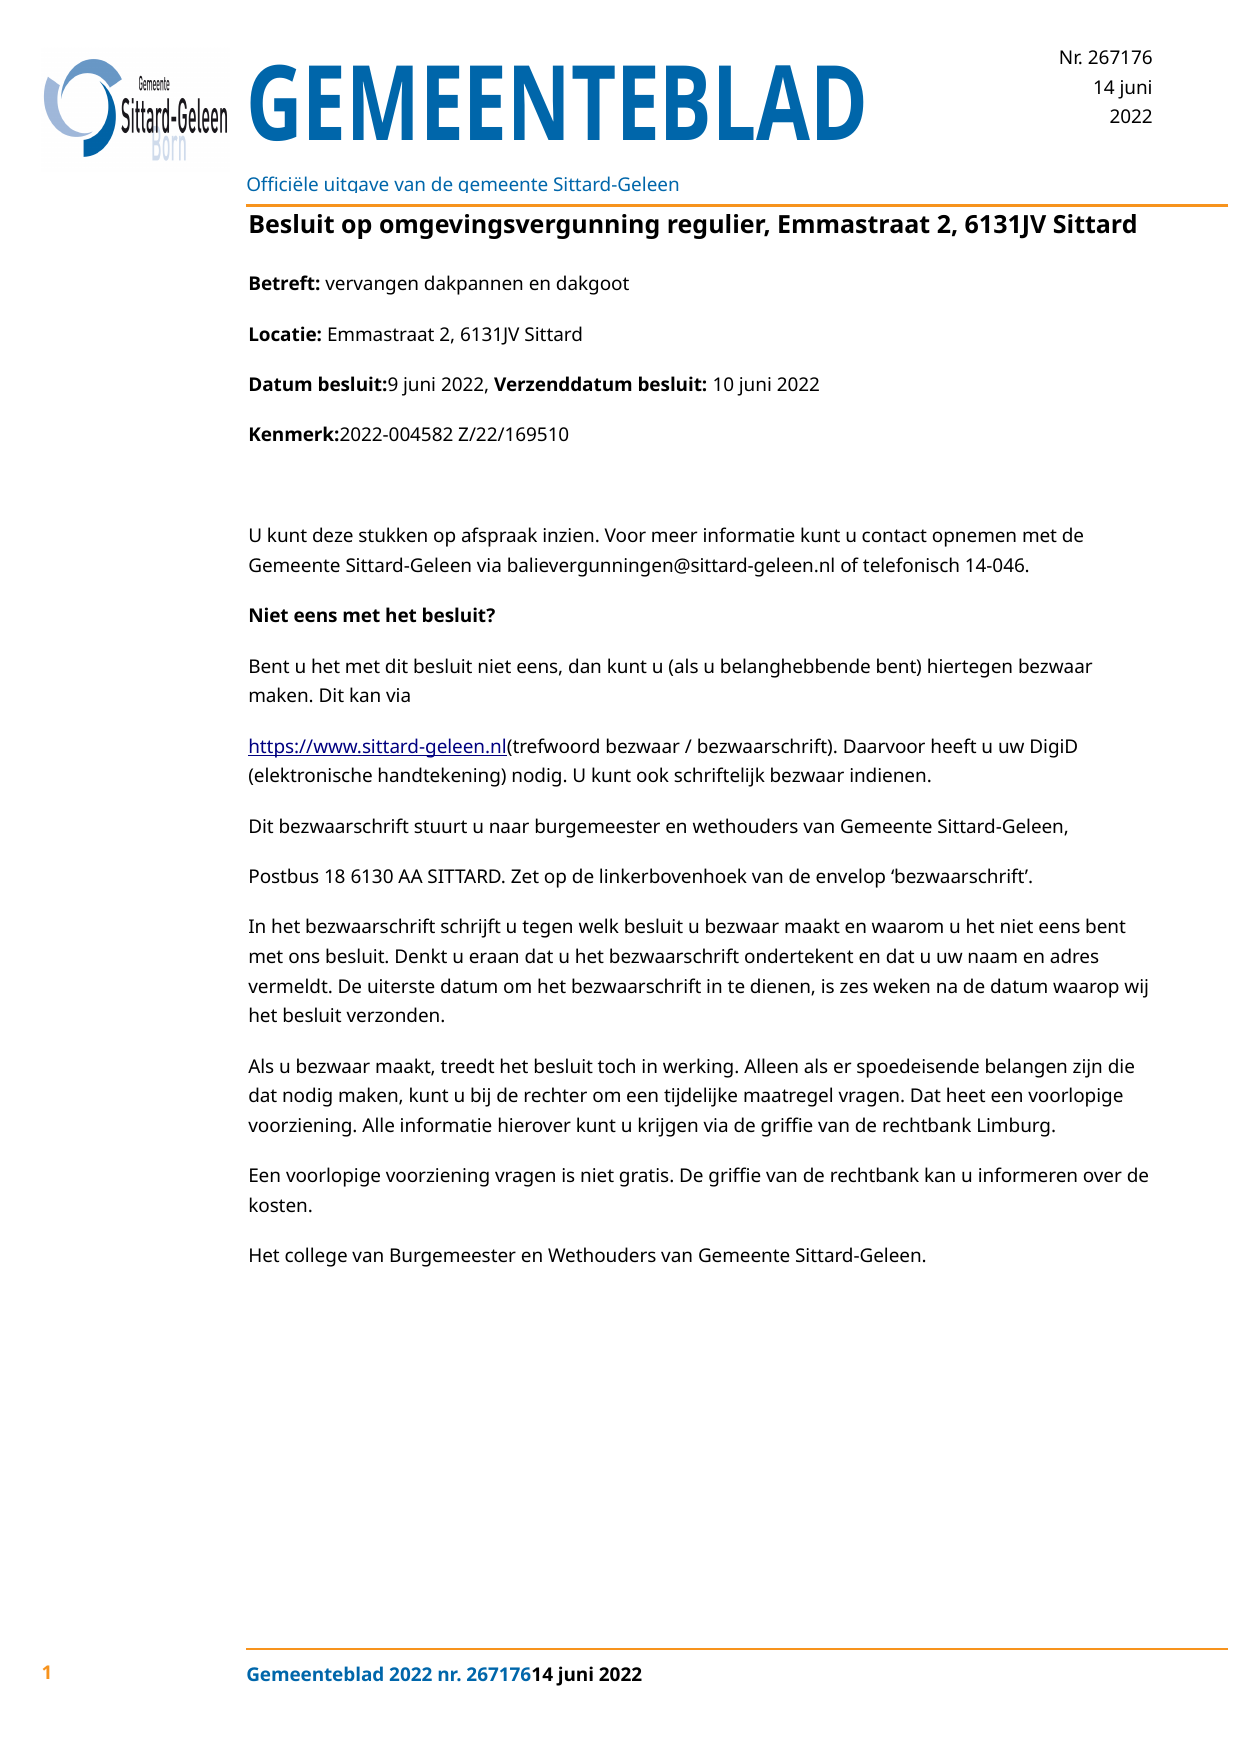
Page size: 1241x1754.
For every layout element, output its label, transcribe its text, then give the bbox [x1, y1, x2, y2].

text Dit bezwaarschrift stuurt u naar burgemeester en wethouders van Gemeente Sittard-Geleen, [248, 813, 1152, 838]
picture [41, 47, 231, 172]
text https://www.sittard-geleen.nl(trefwoord bezwaar / bezwaarschrift). Daarvoor heeft u uw DigiD (elektronische handtekening) nodig. U kunt ook schriftelijk bezwaar indienen. [248, 733, 1152, 788]
text U kunt deze stukken op afspraak inzien. Voor meer informatie kunt u contact opnemen met de Gemeente Sittard-Geleen via balievergunningen@sittard-geleen.nl of telefonisch 14-046. [248, 522, 1152, 578]
text Kenmerk:2022-004582 Z/22/169510 [248, 422, 1152, 447]
text Het college van Burgemeester en Wethouders van Gemeente Sittard-Geleen. [248, 1242, 1152, 1268]
text Bent u het met dit besluit niet eens, dan kunt u (als u belanghebbende bent) hiertegen bezwaar maken. Dit kan via [248, 653, 1152, 708]
text Datum besluit:9 juni 2022, Verzenddatum besluit: 10 juni 2022 [248, 371, 1152, 397]
text Besluit op omgevingsvergunning regulier, Emmastraat 2, 6131JV Sittard [248, 207, 1152, 241]
text Postbus 18 6130 AA SITTARD. Zet op de linkerbovenhoek van de envelop ‘bezwaarschrift’. [248, 863, 1152, 889]
text Als u bezwaar maakt, treedt het besluit toch in werking. Alleen als er spoedeisende belangen zijn die dat nodig maken, kunt u bij de rechter om een tijdelijke maatregel vragen. Dat heet een voorlopige voorziening. Alle informatie hierover kunt u krijgen via de griffie van de rechtbank Limburg. [248, 1053, 1152, 1138]
text Een voorlopige voorziening vragen is niet gratis. De griffie van de rechtbank kan u informeren over de kosten. [248, 1162, 1152, 1218]
text Niet eens met het besluit? [248, 602, 1152, 628]
text In het bezwaarschrift schrijft u tegen welk besluit u bezwaar maakt en waarom u het niet eens bent met ons besluit. Denkt u eraan dat u het bezwaarschrift ondertekent en dat u uw naam en adres vermeldt. De uiterste datum om het bezwaarschrift in te dienen, is zes weken na de datum waarop wij het besluit verzonden. [248, 914, 1152, 1028]
text Betreft: vervangen dakpannen en dakgoot [248, 270, 1152, 296]
text Locatie: Emmastraat 2, 6131JV Sittard [248, 321, 1152, 346]
